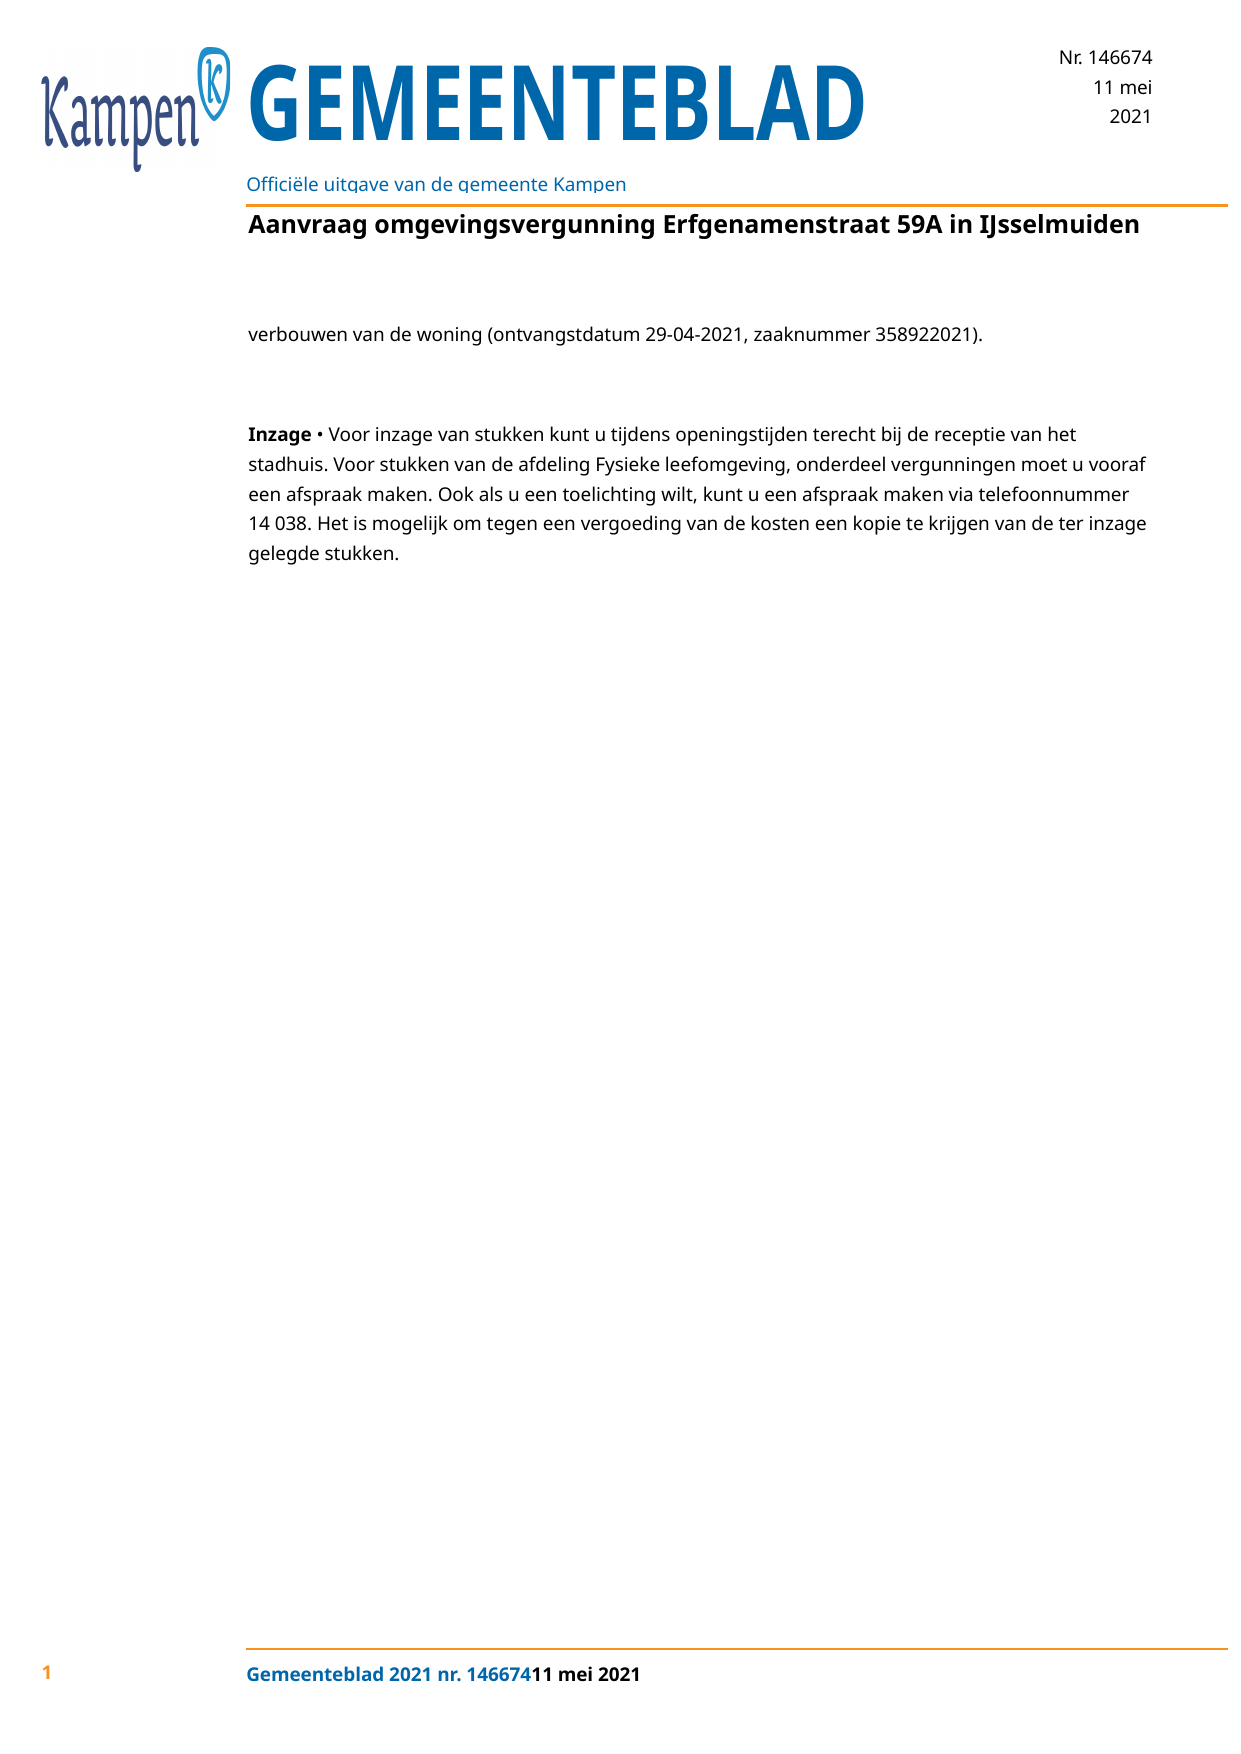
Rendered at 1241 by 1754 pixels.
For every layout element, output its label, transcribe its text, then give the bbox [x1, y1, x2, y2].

text Inzage • Voor inzage van stukken kunt u tijdens openingstijden terecht bij de receptie van het stadhuis. Voor stukken van de afdeling Fysieke leefomgeving, onderdeel vergunningen moet u vooraf een afspraak maken. Ook als u een toelichting wilt, kunt u een afspraak maken via telefoonnummer 14 038. Het is mogelijk om tegen een vergoeding van de kosten een kopie te krijgen van de ter inzage gelegde stukken. [248, 422, 1152, 566]
text verbouwen van de woning (ontvangstdatum 29-04-2021, zaaknummer 358922021). [248, 321, 1152, 346]
picture [41, 47, 231, 172]
text Aanvraag omgevingsvergunning Erfgenamenstraat 59A in IJsselmuiden [248, 207, 1152, 241]
